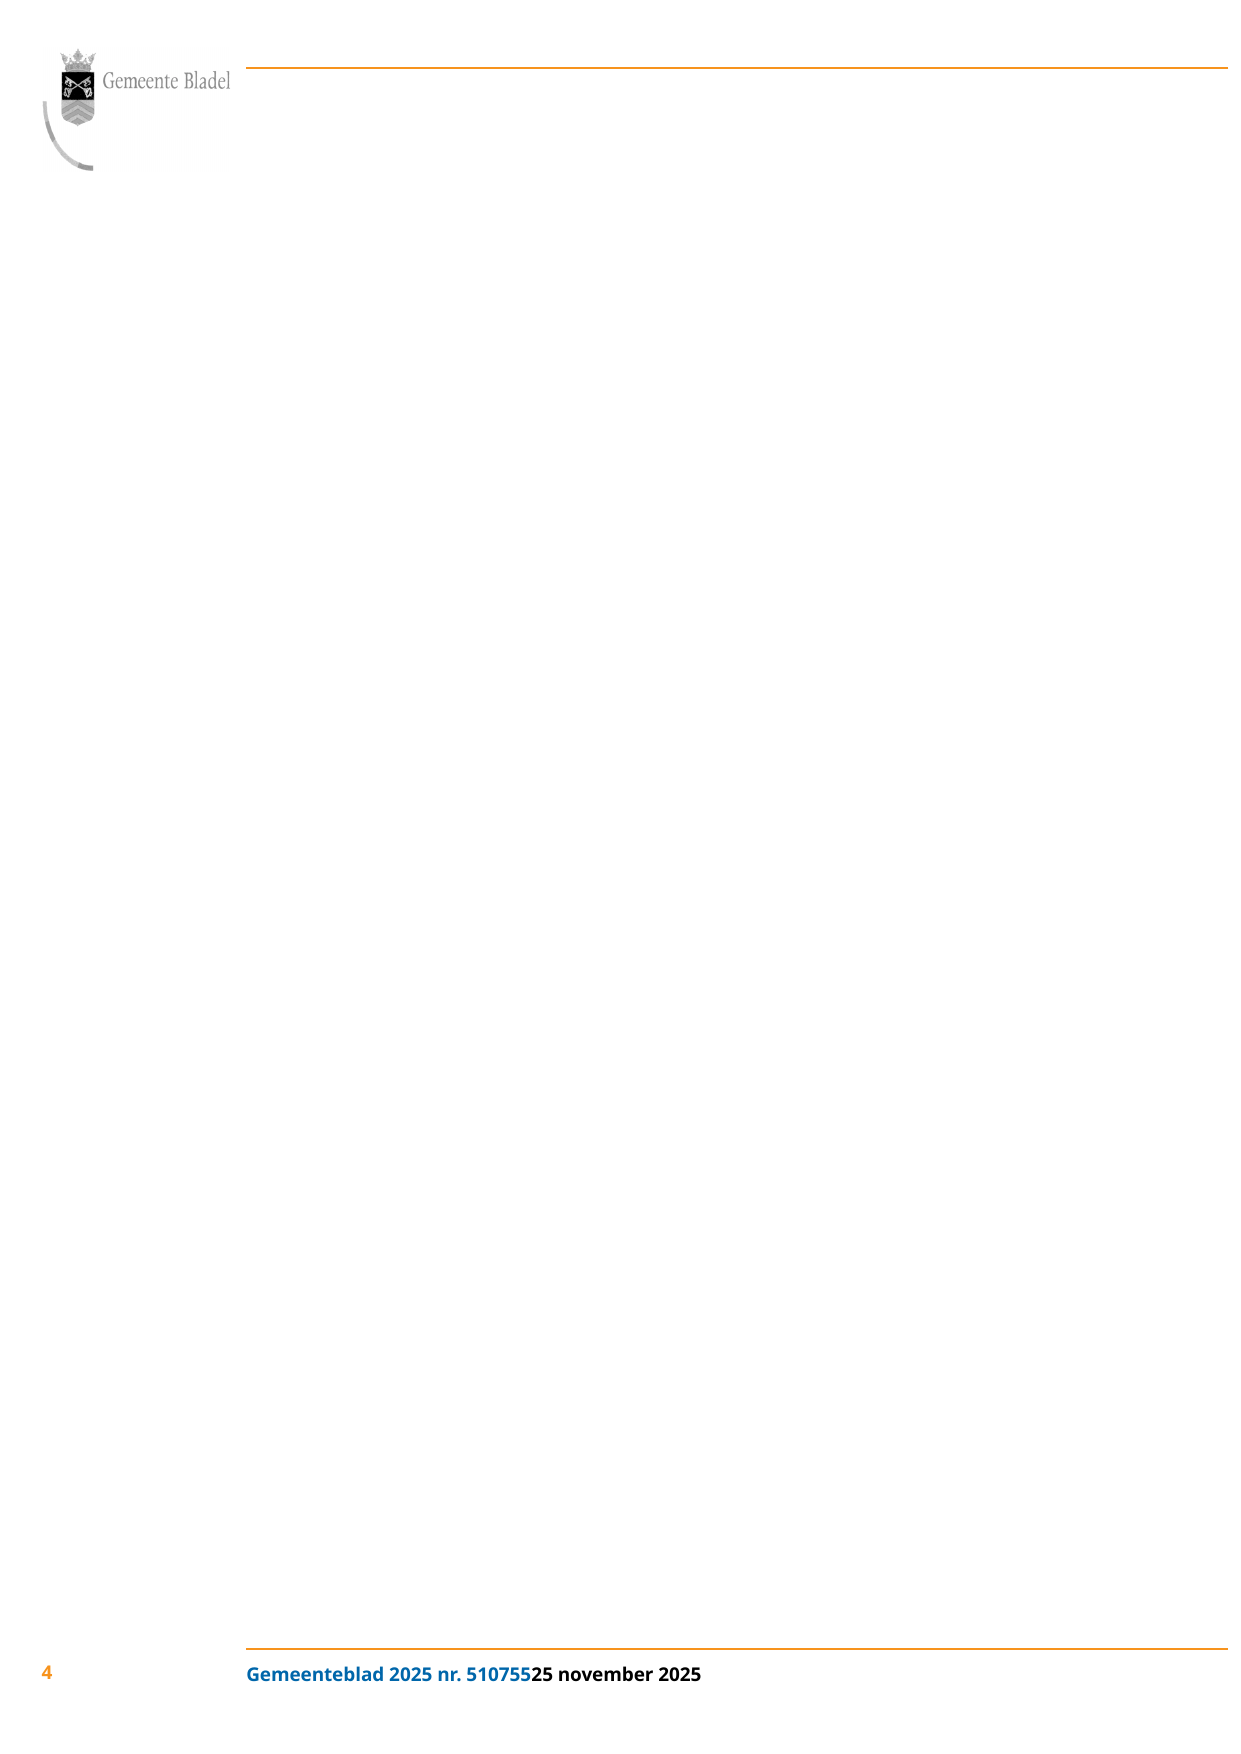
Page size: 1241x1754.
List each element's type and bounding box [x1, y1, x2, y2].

picture [41, 47, 231, 172]
